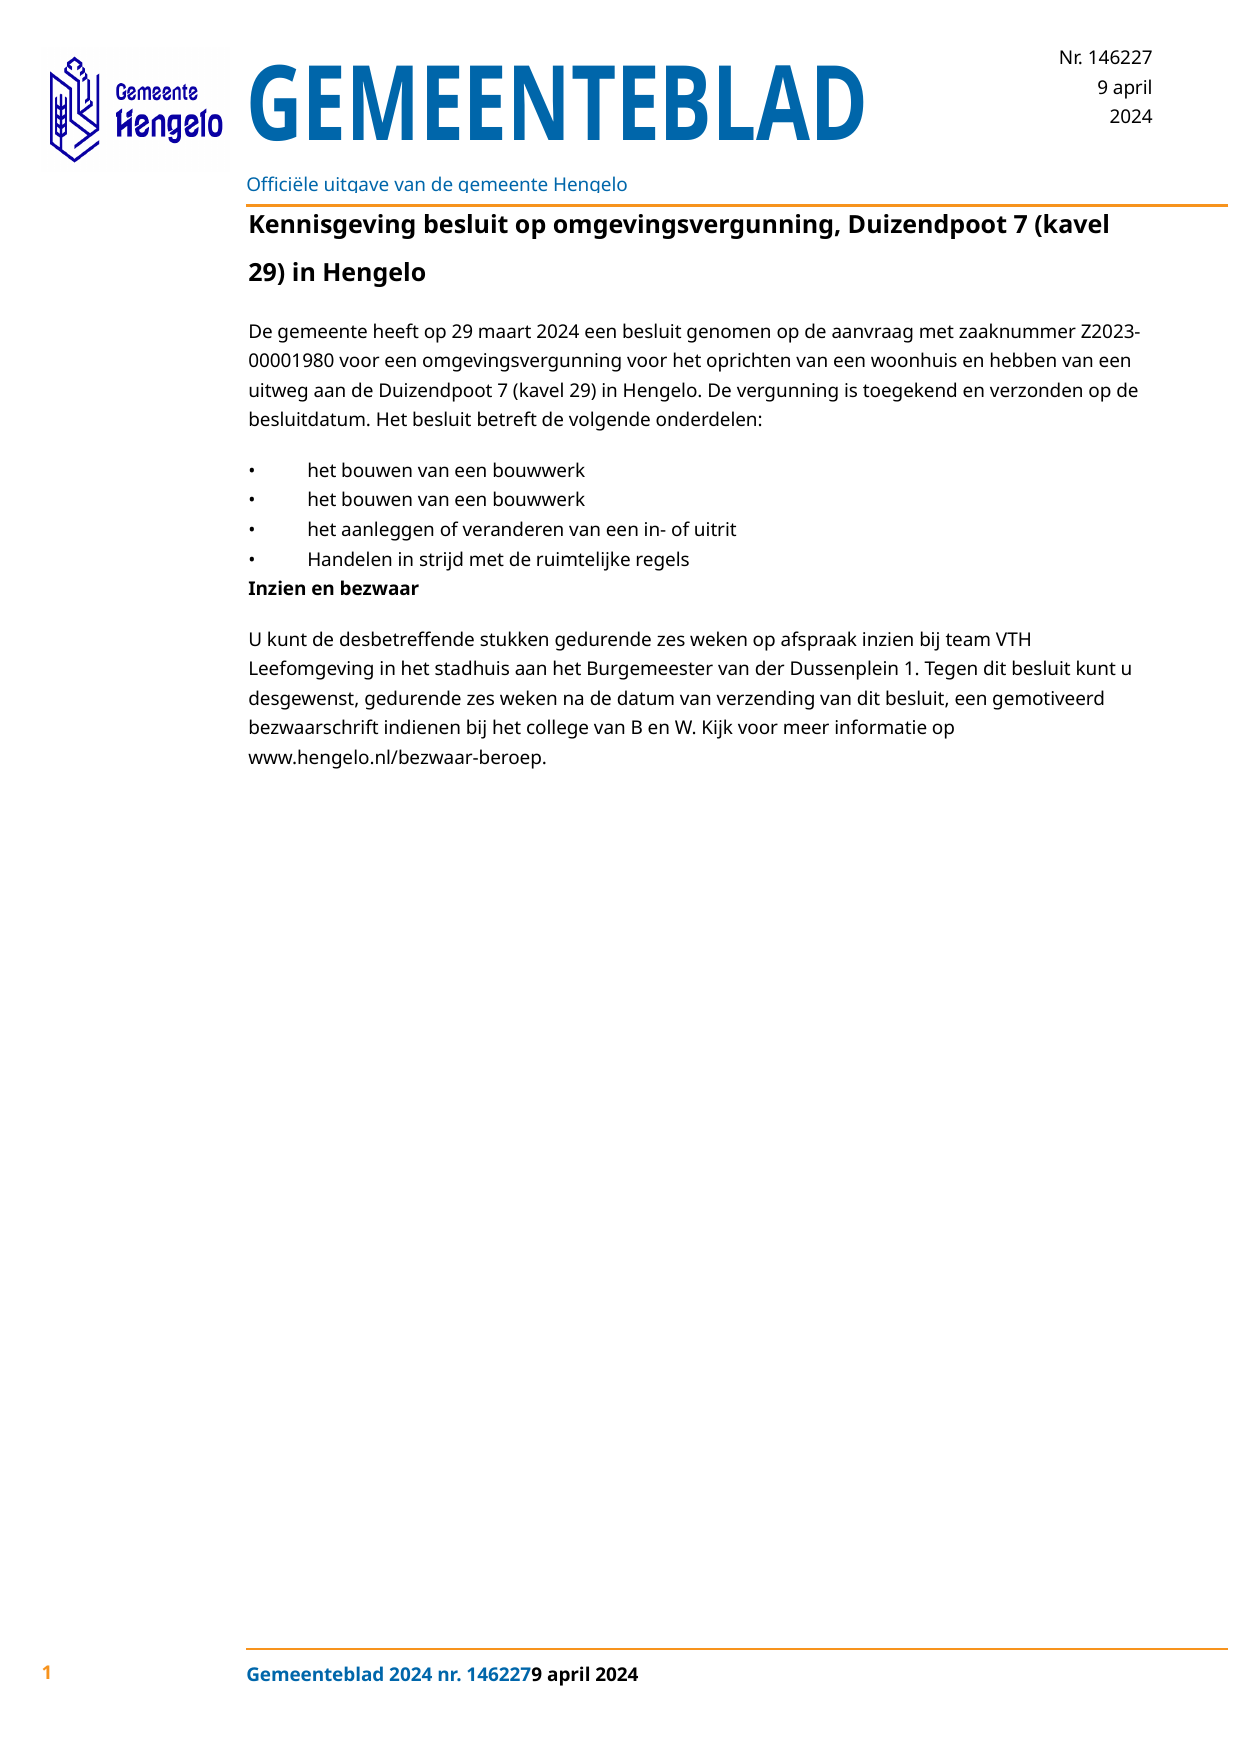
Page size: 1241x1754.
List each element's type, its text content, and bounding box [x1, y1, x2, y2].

text Inzien en bezwaar [248, 575, 1152, 601]
text De gemeente heeft op 29 maart 2024 een besluit genomen op de aanvraag met zaaknummer Z2023-00001980 voor een omgevingsvergunning voor het oprichten van een woonhuis en hebben van een uitweg aan de Duizendpoot 7 (kavel 29) in Hengelo. De vergunning is toegekend en verzonden op de besluitdatum. Het besluit betreft de volgende onderdelen: [248, 318, 1152, 432]
list Handelen in strijd met de ruimtelijke regels [248, 546, 1152, 572]
text U kunt de desbetreffende stukken gedurende zes weken op afspraak inzien bij team VTH Leefomgeving in het stadhuis aan het Burgemeester van der Dussenplein 1. Tegen dit besluit kunt u desgewenst, gedurende zes weken na de datum van verzending van dit besluit, een gemotiveerd bezwaarschrift indienen bij het college van B en W. Kijk voor meer informatie op www.hengelo.nl/bezwaar-beroep. [248, 626, 1152, 770]
list het bouwen van een bouwwerk [248, 487, 1152, 512]
list het bouwen van een bouwwerk [248, 457, 1152, 483]
text Kennisgeving besluit op omgevingsvergunning, Duizendpoot 7 (kavel 29) in Hengelo [248, 207, 1152, 288]
picture [41, 47, 231, 172]
list het aanleggen of veranderen van een in- of uitrit [248, 516, 1152, 542]
